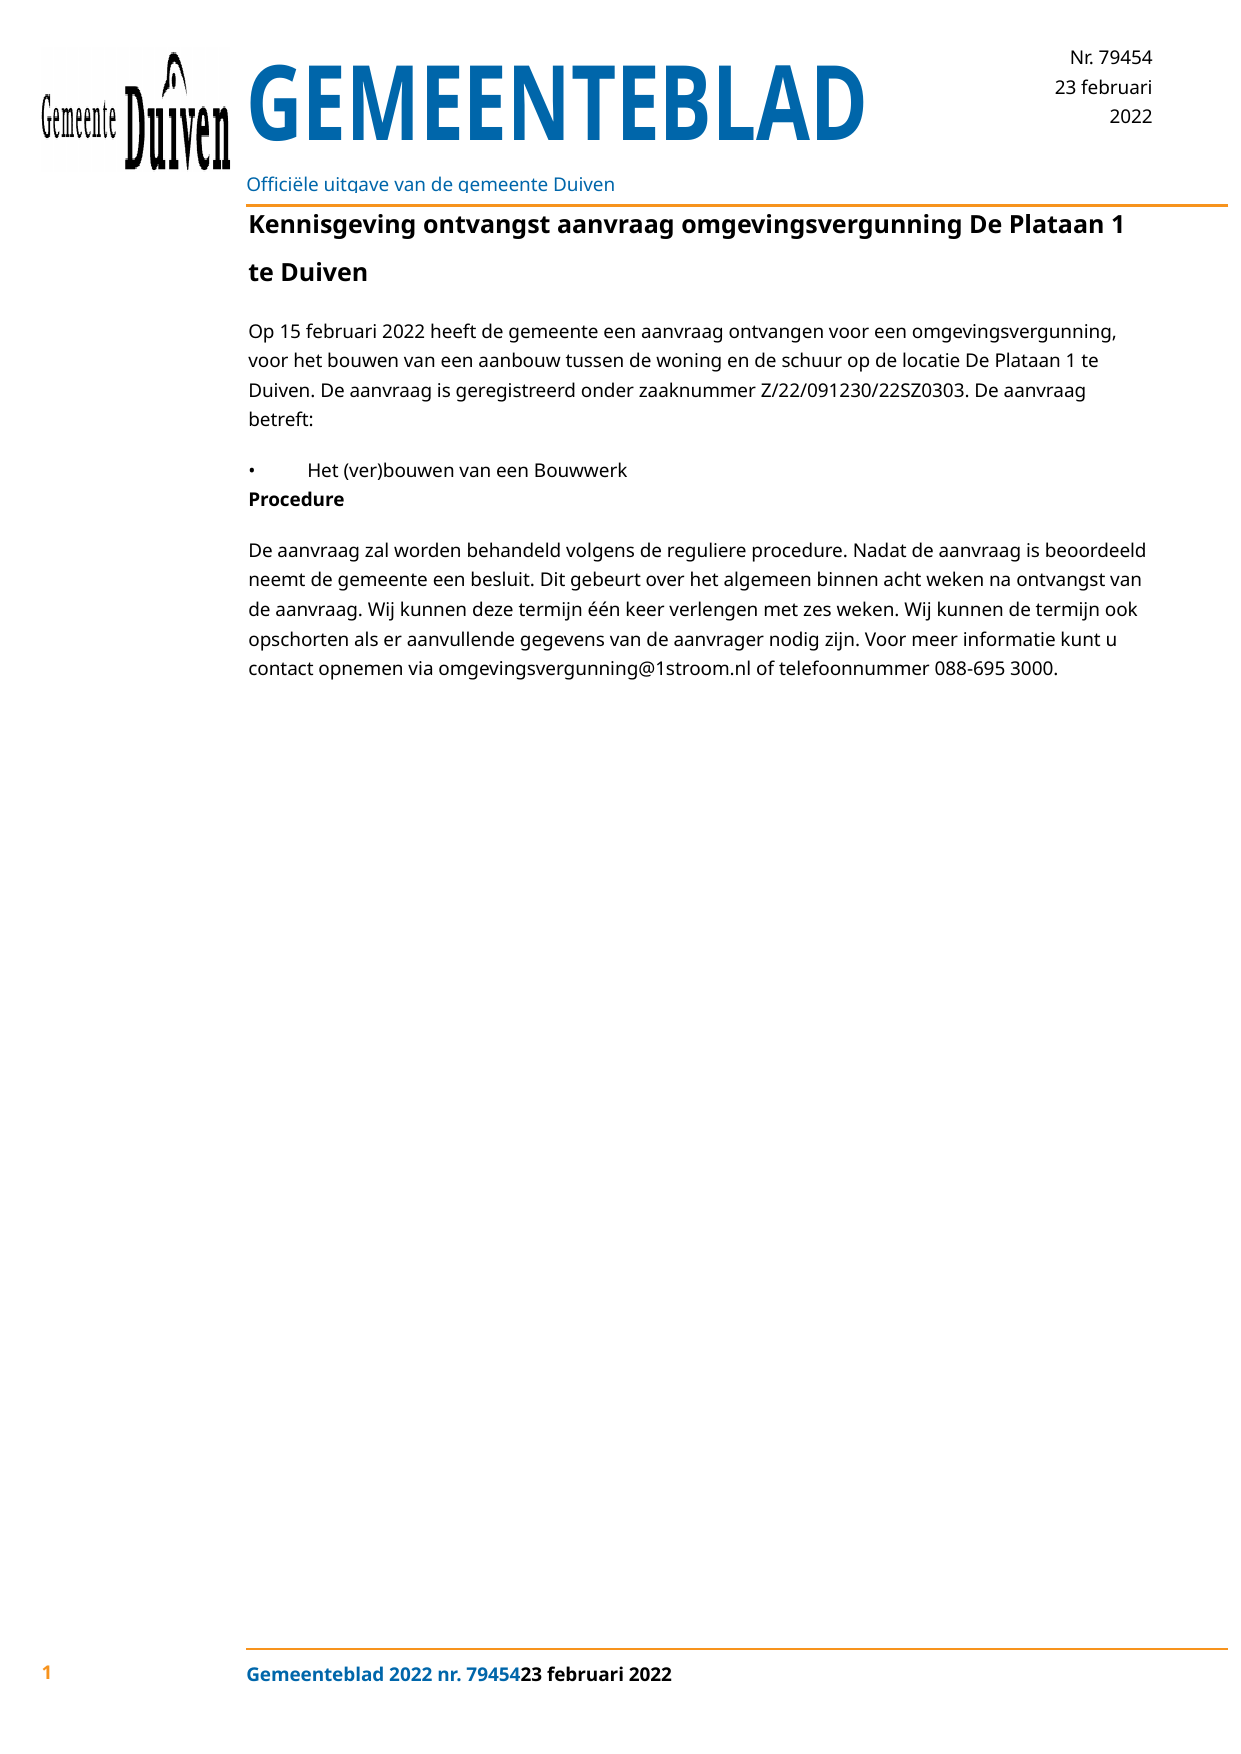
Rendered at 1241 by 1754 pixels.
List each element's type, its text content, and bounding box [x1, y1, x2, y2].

list Het (ver)bouwen van een Bouwwerk [248, 457, 1152, 483]
text De aanvraag zal worden behandeld volgens de reguliere procedure. Nadat de aanvraag is beoordeeld neemt de gemeente een besluit. Dit gebeurt over het algemeen binnen acht weken na ontvangst van de aanvraag. Wij kunnen deze termijn één keer verlengen met zes weken. Wij kunnen de termijn ook opschorten als er aanvullende gegevens van de aanvrager nodig zijn. Voor meer informatie kunt u contact opnemen via omgevingsvergunning@1stroom.nl of telefoonnummer 088-695 3000. [248, 537, 1152, 681]
text Op 15 februari 2022 heeft de gemeente een aanvraag ontvangen voor een omgevingsvergunning, voor het bouwen van een aanbouw tussen de woning en de schuur op de locatie De Plataan 1 te Duiven. De aanvraag is geregistreerd onder zaaknummer Z/22/091230/22SZ0303. De aanvraag betreft: [248, 318, 1152, 432]
text Procedure [248, 487, 1152, 512]
text Kennisgeving ontvangst aanvraag omgevingsvergunning De Plataan 1 te Duiven [248, 207, 1152, 288]
picture [41, 47, 231, 172]
